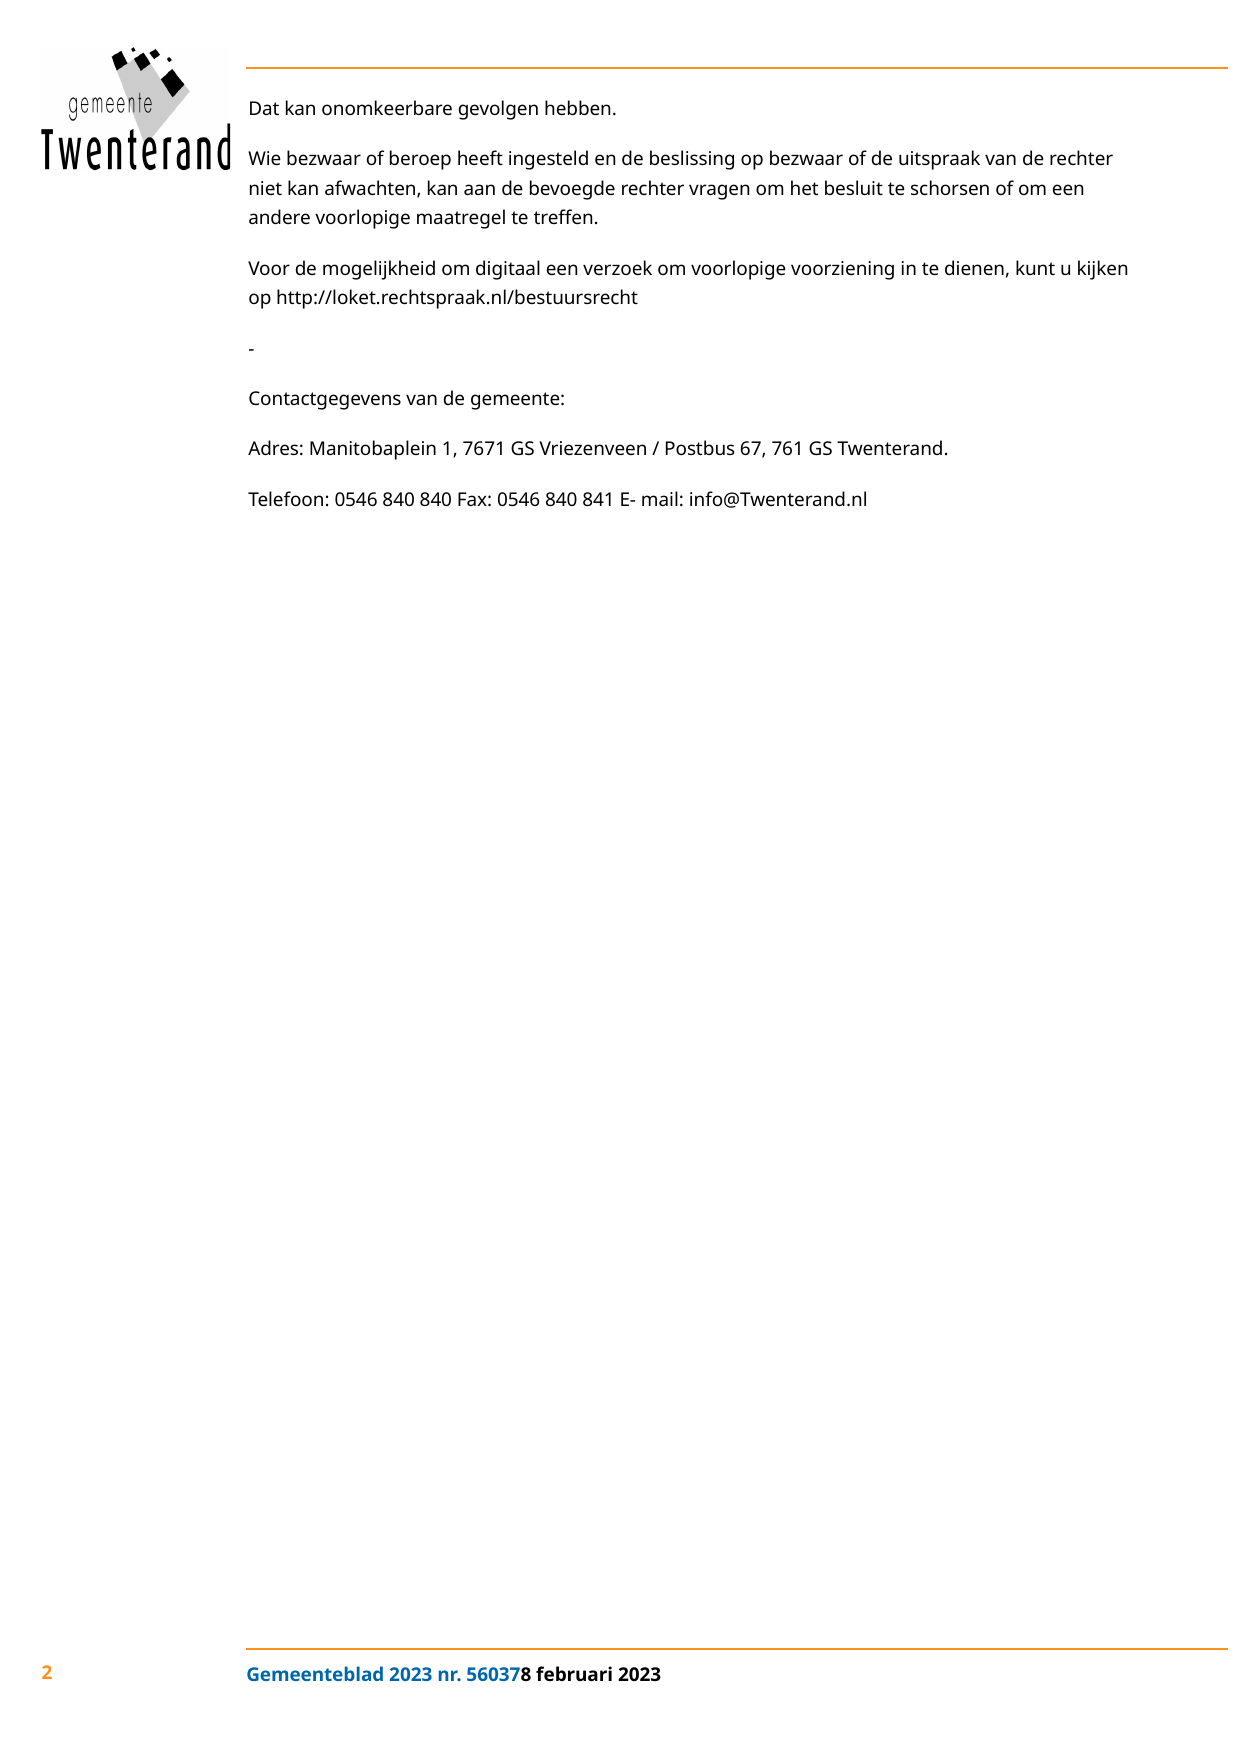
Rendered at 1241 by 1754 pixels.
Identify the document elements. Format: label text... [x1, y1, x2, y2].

picture [41, 47, 231, 172]
text Contactgegevens van de gemeente: [248, 385, 1152, 411]
text Dat kan onomkeerbare gevolgen hebben. [248, 95, 1152, 121]
text - [248, 335, 1152, 361]
text Telefoon: 0546 840 840 Fax: 0546 840 841 E- mail: info@Twenterand.nl [248, 486, 1152, 512]
text Voor de mogelijkheid om digitaal een verzoek om voorlopige voorziening in te dienen, kunt u kijken op http://loket.rechtspraak.nl/bestuursrecht [248, 255, 1152, 310]
text Adres: Manitobaplein 1, 7671 GS Vriezenveen / Postbus 67, 761 GS Twenterand. [248, 436, 1152, 461]
text Wie bezwaar of beroep heeft ingesteld en de beslissing op bezwaar of de uitspraak van de rechter niet kan afwachten, kan aan de bevoegde rechter vragen om het besluit te schorsen of om een andere voorlopige maatregel te treffen. [248, 145, 1152, 230]
